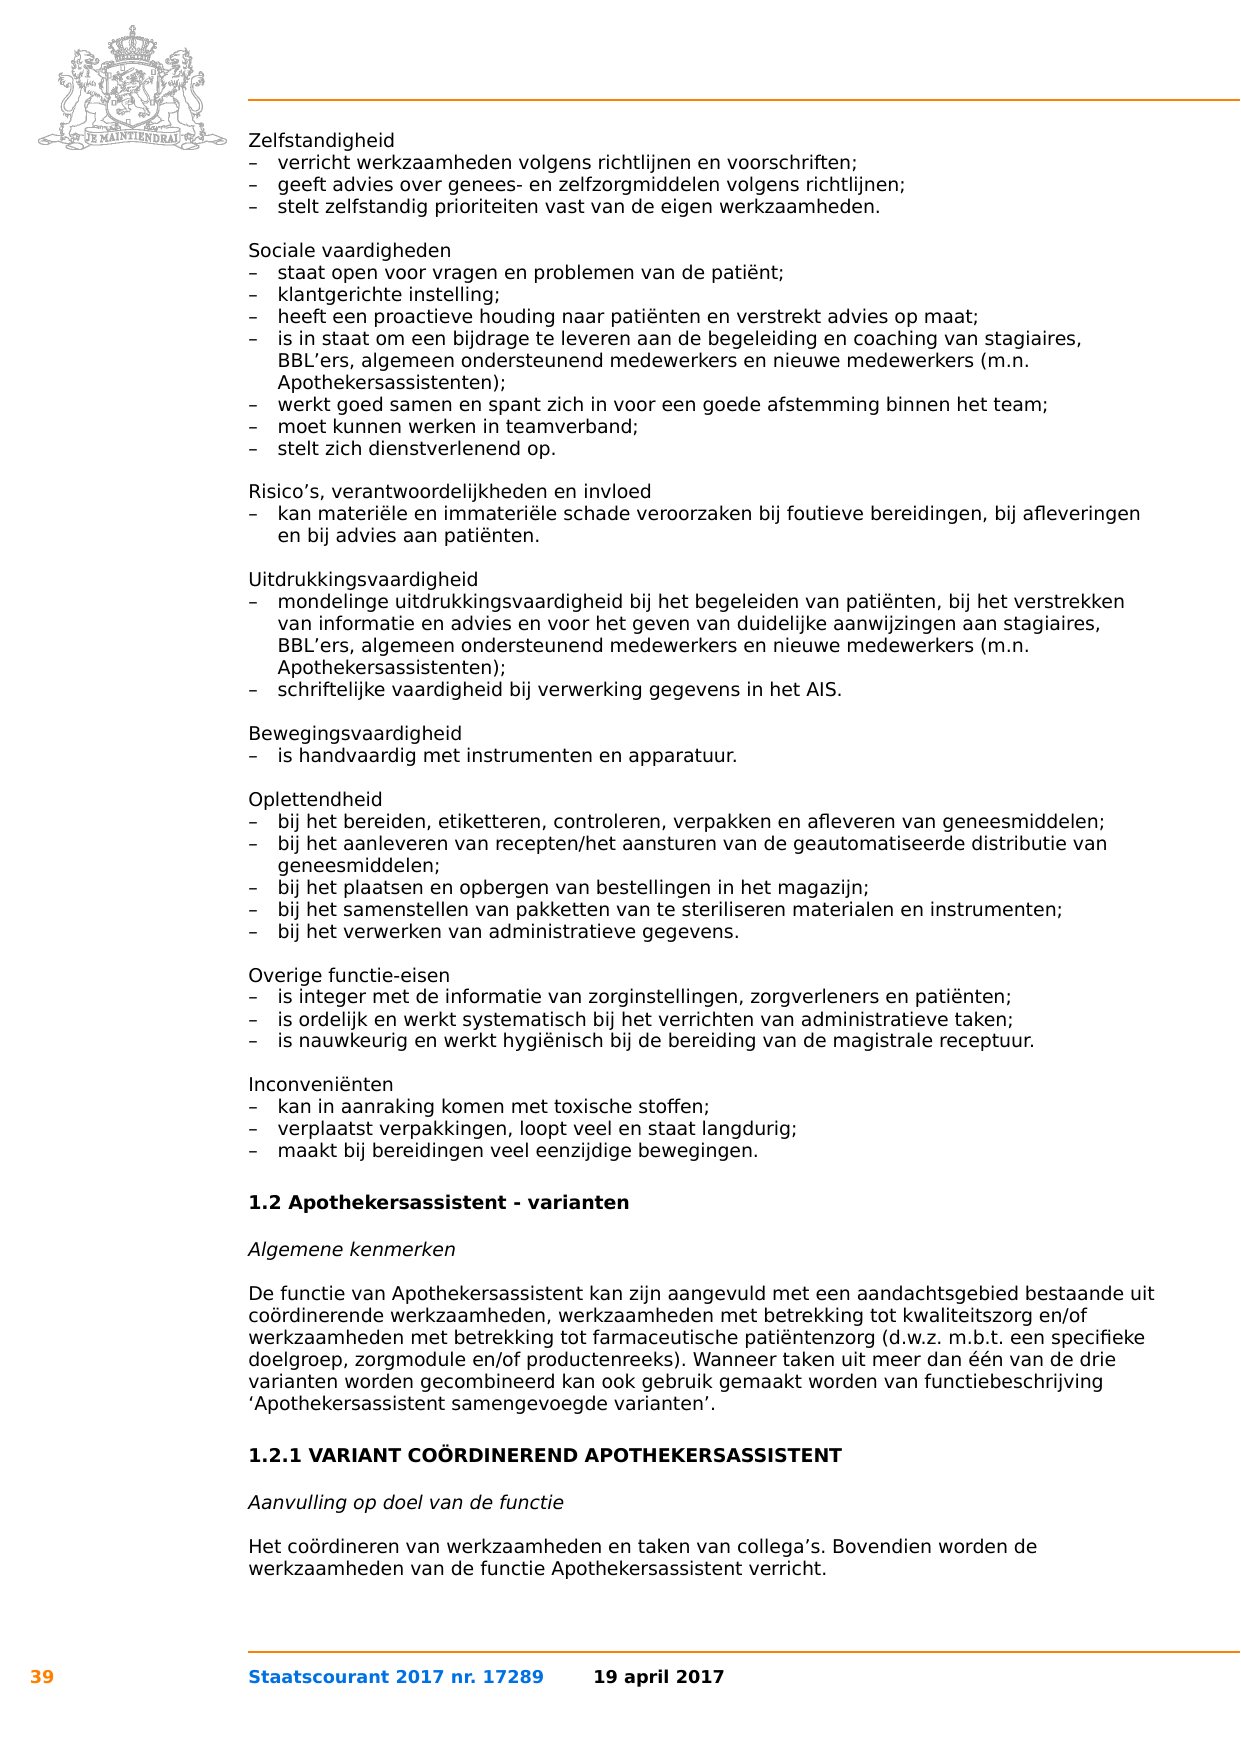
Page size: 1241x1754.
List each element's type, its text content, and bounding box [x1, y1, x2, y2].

text – is nauwkeurig en werkt hygiënisch bij de bereiding van de magistrale receptuur. [248, 1030, 1163, 1052]
text – bij het bereiden, etiketteren, controleren, verpakken en afleveren van geneesmiddelen; [248, 811, 1163, 833]
text – werkt goed samen en spant zich in voor een goede afstemming binnen het team; [248, 393, 1163, 416]
text – kan in aanraking komen met toxische stoffen; [248, 1096, 1163, 1118]
text – mondelinge uitdrukkingsvaardigheid bij het begeleiden van patiënten, bij het verstrekken van informatie en advies en voor het geven van duidelijke aanwijzingen aan stagiaires, BBL’ers, algemeen ondersteunend medewerkers en nieuwe medewerkers (m.n. Apothekersassistenten); [248, 591, 1163, 679]
subtitle Algemene kenmerken [248, 1239, 1163, 1261]
text – verplaatst verpakkingen, loopt veel en staat langdurig; [248, 1118, 1163, 1140]
text – is in staat om een bijdrage te leveren aan de begeleiding en coaching van stagiaires, BBL’ers, algemeen ondersteunend medewerkers en nieuwe medewerkers (m.n. Apothekersassistenten); [248, 328, 1163, 393]
text – is handvaardig met instrumenten en apparatuur. [248, 745, 1163, 767]
text – kan materiële en immateriële schade veroorzaken bij foutieve bereidingen, bij afleveringen en bij advies aan patiënten. [248, 503, 1163, 547]
text – bij het aanleveren van recepten/het aansturen van de geautomatiseerde distributie van geneesmiddelen; [248, 833, 1163, 877]
subtitle Risico’s, verantwoordelijkheden en invloed [248, 481, 1163, 503]
subtitle Bewegingsvaardigheid [248, 723, 1163, 745]
text – verricht werkzaamheden volgens richtlijnen en voorschriften; [248, 152, 1163, 174]
text – geeft advies over genees- en zelfzorgmiddelen volgens richtlijnen; [248, 174, 1163, 196]
text – klantgerichte instelling; [248, 284, 1163, 306]
picture [38, 25, 227, 150]
text – maakt bij bereidingen veel eenzijdige bewegingen. [248, 1140, 1163, 1162]
text – stelt zelfstandig prioriteiten vast van de eigen werkzaamheden. [248, 196, 1163, 218]
text – bij het samenstellen van pakketten van te steriliseren materialen en instrumenten; [248, 899, 1163, 921]
subtitle 1.2.1 VARIANT COÖRDINEREND APOTHEKERSASSISTENT [248, 1445, 1163, 1467]
text – bij het verwerken van administratieve gegevens. [248, 921, 1163, 943]
subtitle Aanvulling op doel van de functie [248, 1492, 1163, 1514]
text – schriftelijke vaardigheid bij verwerking gegevens in het AIS. [248, 679, 1163, 701]
subtitle Inconveniënten [248, 1074, 1163, 1096]
subtitle Sociale vaardigheden [248, 240, 1163, 262]
text – is integer met de informatie van zorginstellingen, zorgverleners en patiënten; [248, 986, 1163, 1008]
text – stelt zich dienstverlenend op. [248, 437, 1163, 459]
subtitle 1.2 Apothekersassistent - varianten [248, 1192, 1163, 1214]
text – bij het plaatsen en opbergen van bestellingen in het magazijn; [248, 877, 1163, 899]
subtitle Uitdrukkingsvaardigheid [248, 569, 1163, 591]
text – is ordelijk en werkt systematisch bij het verrichten van administratieve taken; [248, 1008, 1163, 1030]
subtitle Zelfstandigheid [248, 130, 1163, 152]
text – heeft een proactieve houding naar patiënten en verstrekt advies op maat; [248, 306, 1163, 328]
text – staat open voor vragen en problemen van de patiënt; [248, 262, 1163, 284]
subtitle Overige functie-eisen [248, 964, 1163, 986]
text – moet kunnen werken in teamverband; [248, 416, 1163, 437]
text De functie van Apothekersassistent kan zijn aangevuld met een aandachtsgebied bestaande uit coördinerende werkzaamheden, werkzaamheden met betrekking tot kwaliteitszorg en/of werkzaamheden met betrekking tot farmaceutische patiëntenzorg (d.w.z. m.b.t. een specifieke doelgroep, zorgmodule en/of productenreeks). Wanneer taken uit meer dan één van de drie varianten worden gecombineerd kan ook gebruik gemaakt worden van functiebeschrijving ‘Apothekersassistent samengevoegde varianten’. [248, 1283, 1163, 1415]
text Het coördineren van werkzaamheden en taken van collega’s. Bovendien worden de werkzaamheden van de functie Apothekersassistent verricht. [248, 1536, 1163, 1580]
subtitle Oplettendheid [248, 789, 1163, 811]
